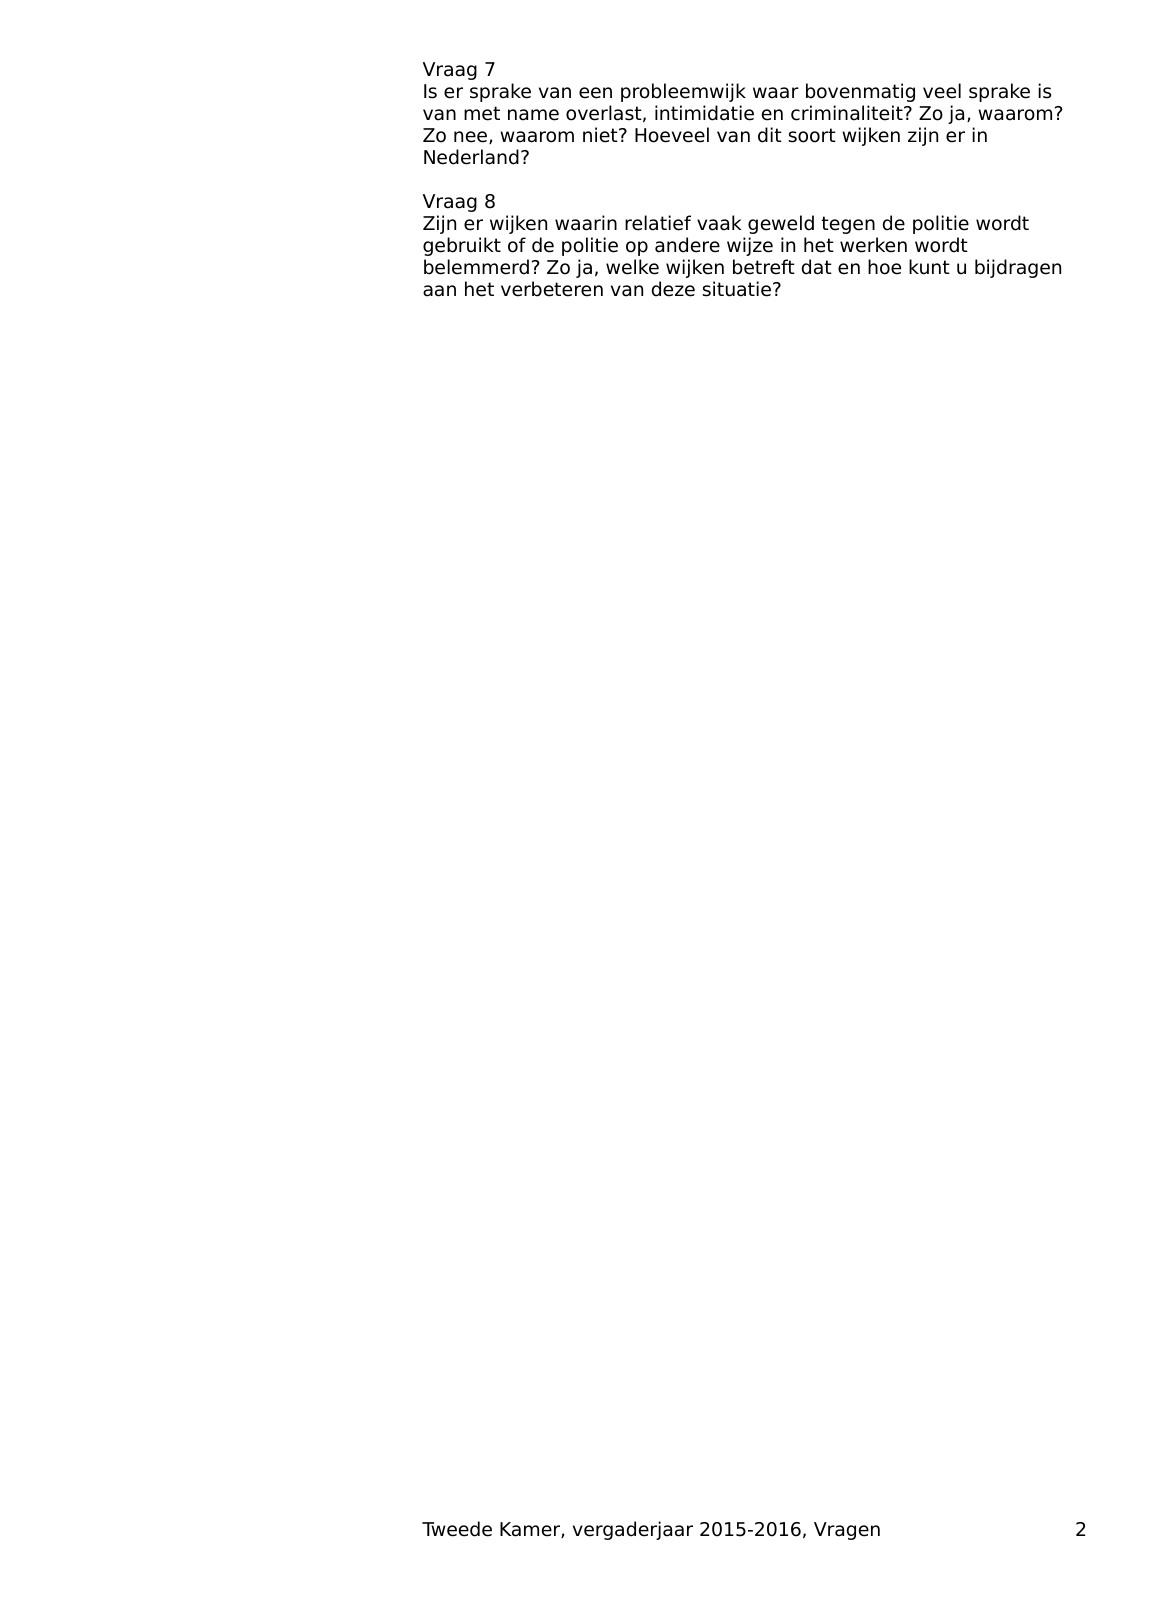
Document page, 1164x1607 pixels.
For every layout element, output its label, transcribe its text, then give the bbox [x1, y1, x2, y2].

text Zijn er wijken waarin relatief vaak geweld tegen de politie wordt gebruikt of de politie op andere wijze in het werken wordt belemmerd? Zo ja, welke wijken betreft dat en hoe kunt u bijdragen aan het verbeteren van deze situatie? [422, 213, 1087, 301]
text Is er sprake van een probleemwijk waar bovenmatig veel sprake is van met name overlast, intimidatie en criminaliteit? Zo ja, waarom? Zo nee, waarom niet? Hoeveel van dit soort wijken zijn er in Nederland? [422, 81, 1087, 169]
text Vraag 8 [422, 191, 1087, 213]
text Vraag 7 [422, 59, 1087, 81]
